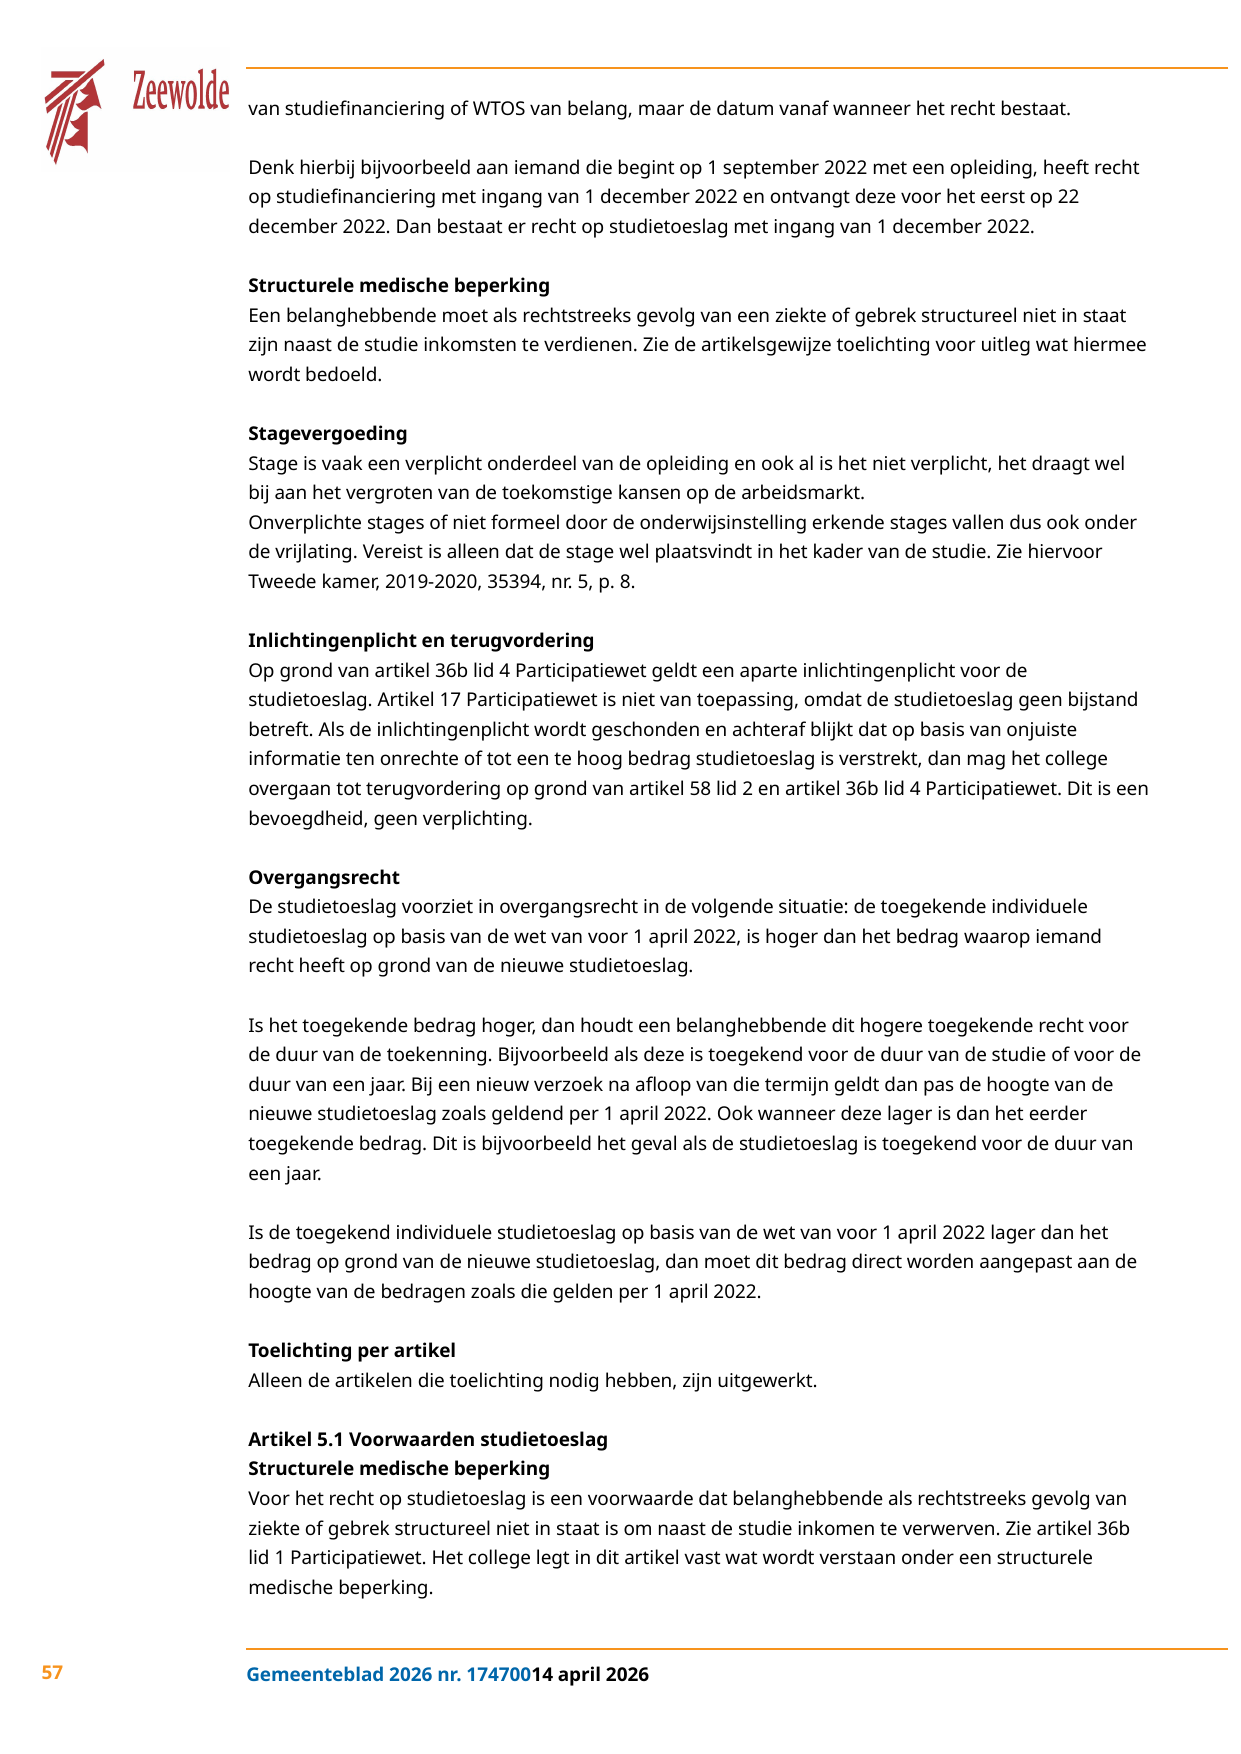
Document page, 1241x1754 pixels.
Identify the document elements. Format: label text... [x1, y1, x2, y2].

text Inlichtingenplicht en terugvordering [248, 627, 1152, 653]
text Stage is vaak een verplicht onderdeel van de opleiding en ook al is het niet verplicht, het draagt wel bij aan het vergroten van de toekomstige kansen op de arbeidsmarkt. [248, 450, 1152, 505]
text Op grond van artikel 36b lid 4 Participatiewet geldt een aparte inlichtingenplicht voor de studietoeslag. Artikel 17 Participatiewet is niet van toepassing, omdat de studietoeslag geen bijstand betreft. Als de inlichtingenplicht wordt geschonden en achteraf blijkt dat op basis van onjuiste informatie ten onrechte of tot een te hoog bedrag studietoeslag is verstrekt, dan mag het college overgaan tot terugvordering op grond van artikel 58 lid 2 en artikel 36b lid 4 Participatiewet. Dit is een bevoegdheid, geen verplichting. [248, 657, 1152, 831]
text De studietoeslag voorziet in overgangsrecht in de volgende situatie: de toegekende individuele studietoeslag op basis van de wet van voor 1 april 2022, is hoger dan het bedrag waarop iemand recht heeft op grond van de nieuwe studietoeslag. [248, 893, 1152, 978]
text Denk hierbij bijvoorbeeld aan iemand die begint op 1 september 2022 met een opleiding, heeft recht op studiefinanciering met ingang van 1 december 2022 en ontvangt deze voor het eerst op 22 december 2022. Dan bestaat er recht op studietoeslag met ingang van 1 december 2022. [248, 154, 1152, 239]
text Voor het recht op studietoeslag is een voorwaarde dat belanghebbende als rechtstreeks gevolg van ziekte of gebrek structureel niet in staat is om naast de studie inkomen te verwerven. Zie artikel 36b lid 1 Participatiewet. Het college legt in dit artikel vast wat wordt verstaan onder een structurele medische beperking. [248, 1485, 1152, 1600]
text Onverplichte stages of niet formeel door de onderwijsinstelling erkende stages vallen dus ook onder de vrijlating. Vereist is alleen dat de stage wel plaatsvindt in het kader van de studie. Zie hiervoor Tweede kamer, 2019-2020, 35394, nr. 5, p. 8. [248, 509, 1152, 594]
text van studiefinanciering of WTOS van belang, maar de datum vanaf wanneer het recht bestaat. [248, 95, 1152, 121]
text Een belanghebbende moet als rechtstreeks gevolg van een ziekte of gebrek structureel niet in staat zijn naast de studie inkomsten te verdienen. Zie de artikelsgewijze toelichting voor uitleg wat hiermee wordt bedoeld. [248, 302, 1152, 387]
text Alleen de artikelen die toelichting nodig hebben, zijn uitgewerkt. [248, 1367, 1152, 1393]
text Is het toegekende bedrag hoger, dan houdt een belanghebbende dit hogere toegekende recht voor de duur van de toekenning. Bijvoorbeeld als deze is toegekend voor de duur van de studie of voor de duur van een jaar. Bij een nieuw verzoek na afloop van die termijn geldt dan pas de hoogte van de nieuwe studietoeslag zoals geldend per 1 april 2022. Ook wanneer deze lager is dan het eerder toegekende bedrag. Dit is bijvoorbeeld het geval als de studietoeslag is toegekend voor de duur van een jaar. [248, 1012, 1152, 1186]
text Stagevergoeding [248, 420, 1152, 446]
text Structurele medische beperking [248, 272, 1152, 298]
text Artikel 5.1 Voorwaarden studietoeslag [248, 1426, 1152, 1452]
text Overgangsrecht [248, 864, 1152, 890]
text Toelichting per artikel [248, 1337, 1152, 1363]
picture [41, 47, 231, 172]
text Is de toegekend individuele studietoeslag op basis van de wet van voor 1 april 2022 lager dan het bedrag op grond van de nieuwe studietoeslag, dan moet dit bedrag direct worden aangepast aan de hoogte van de bedragen zoals die gelden per 1 april 2022. [248, 1219, 1152, 1304]
text Structurele medische beperking [248, 1456, 1152, 1481]
